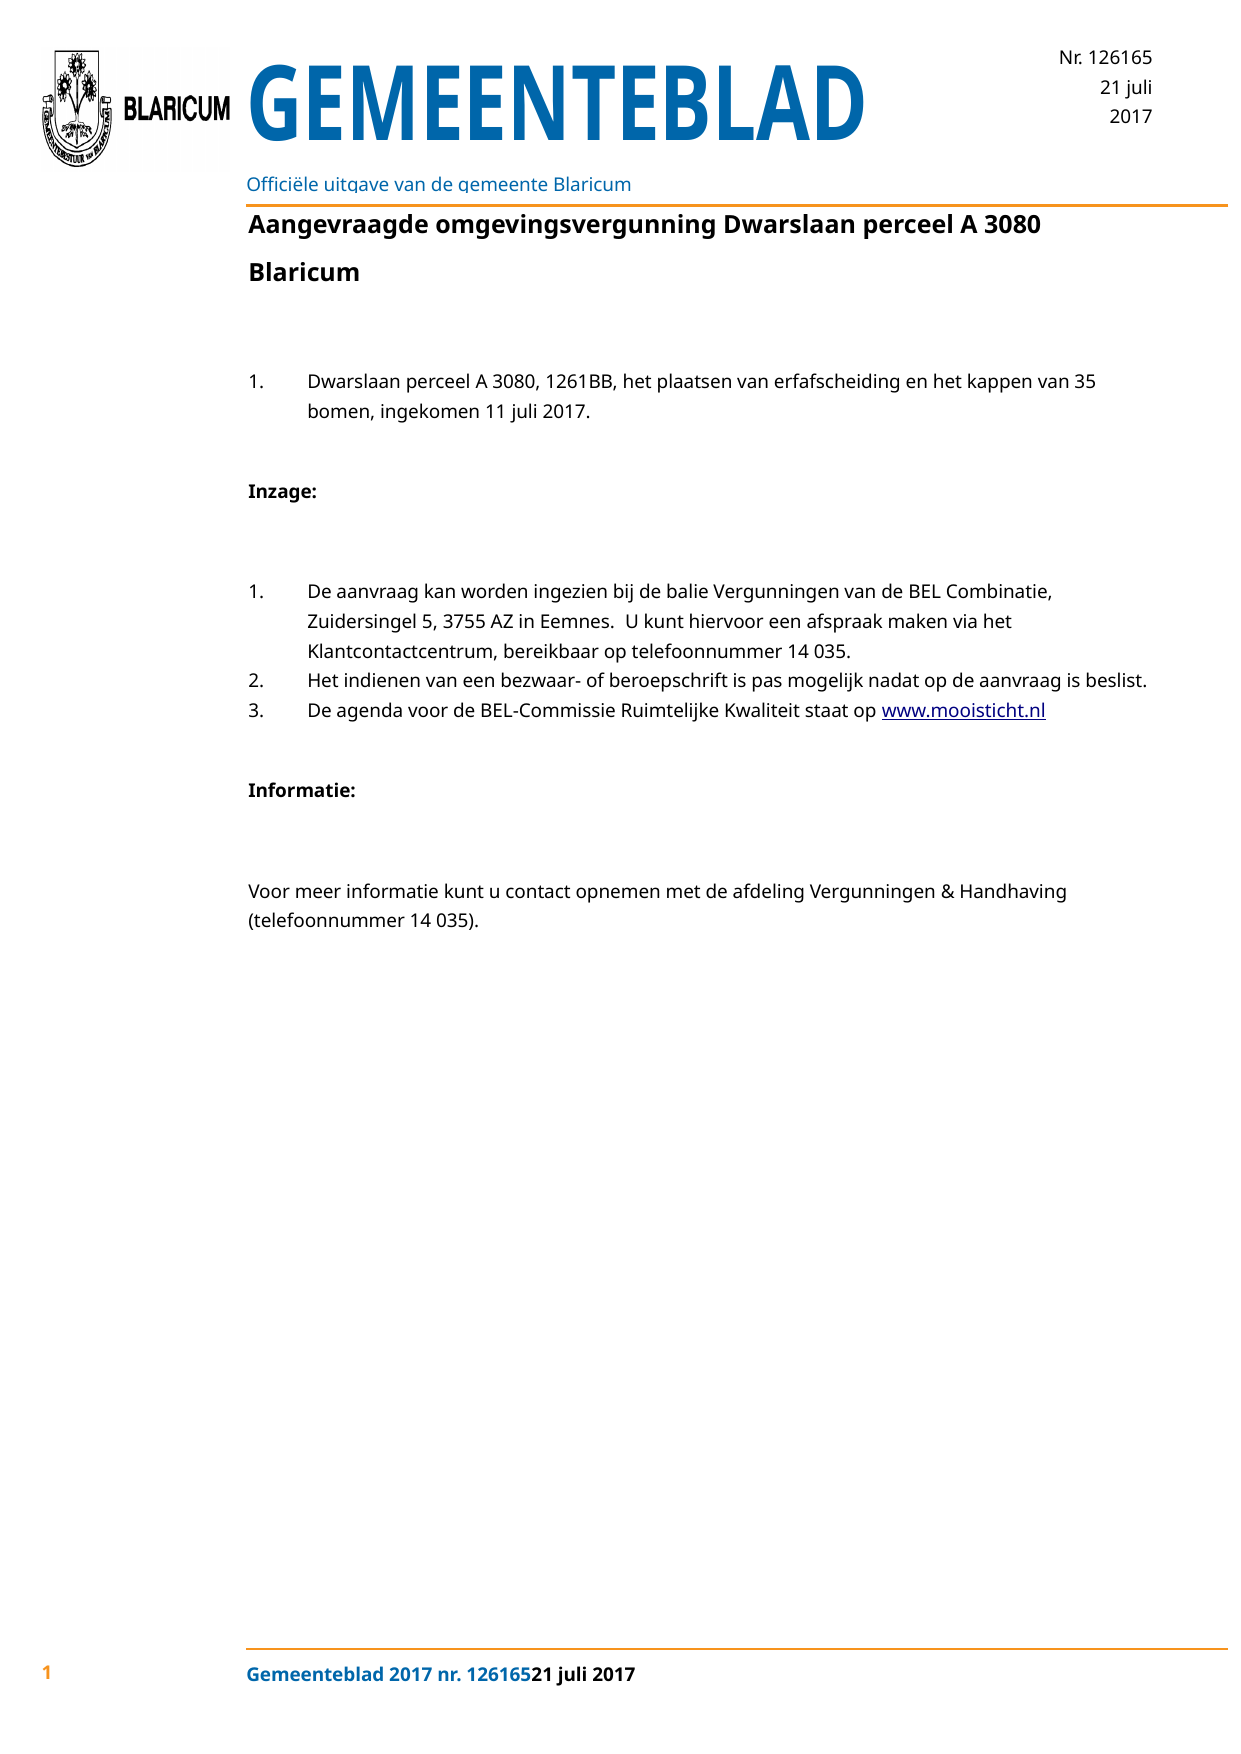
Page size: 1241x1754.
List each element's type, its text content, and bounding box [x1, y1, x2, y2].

text Inzage: [248, 478, 1152, 504]
text Voor meer informatie kunt u contact opnemen met de afdeling Vergunningen & Handhaving (telefoonnummer 14 035). [248, 878, 1152, 933]
text Aangevraagde omgevingsvergunning Dwarslaan perceel A 3080 Blaricum [248, 207, 1152, 288]
picture [41, 47, 231, 172]
list De aanvraag kan worden ingezien bij de balie Vergunningen van de BEL Combinatie, Zuidersingel 5, 3755 AZ in Eemnes. U kunt hiervoor een afspraak maken via het Klantcontactcentrum, bereikbaar op telefoonnummer 14 035. [248, 579, 1152, 664]
text Informatie: [248, 777, 1152, 803]
list Het indienen van een bezwaar- of beroepschrift is pas mogelijk nadat op de aanvraag is beslist. [248, 667, 1152, 693]
list Dwarslaan perceel A 3080, 1261BB, het plaatsen van erfafscheiding en het kappen van 35 bomen, ingekomen 11 juli 2017. [248, 368, 1152, 424]
list De agenda voor de BEL-Commissie Ruimtelijke Kwaliteit staat op www.mooisticht.nl [248, 697, 1152, 723]
